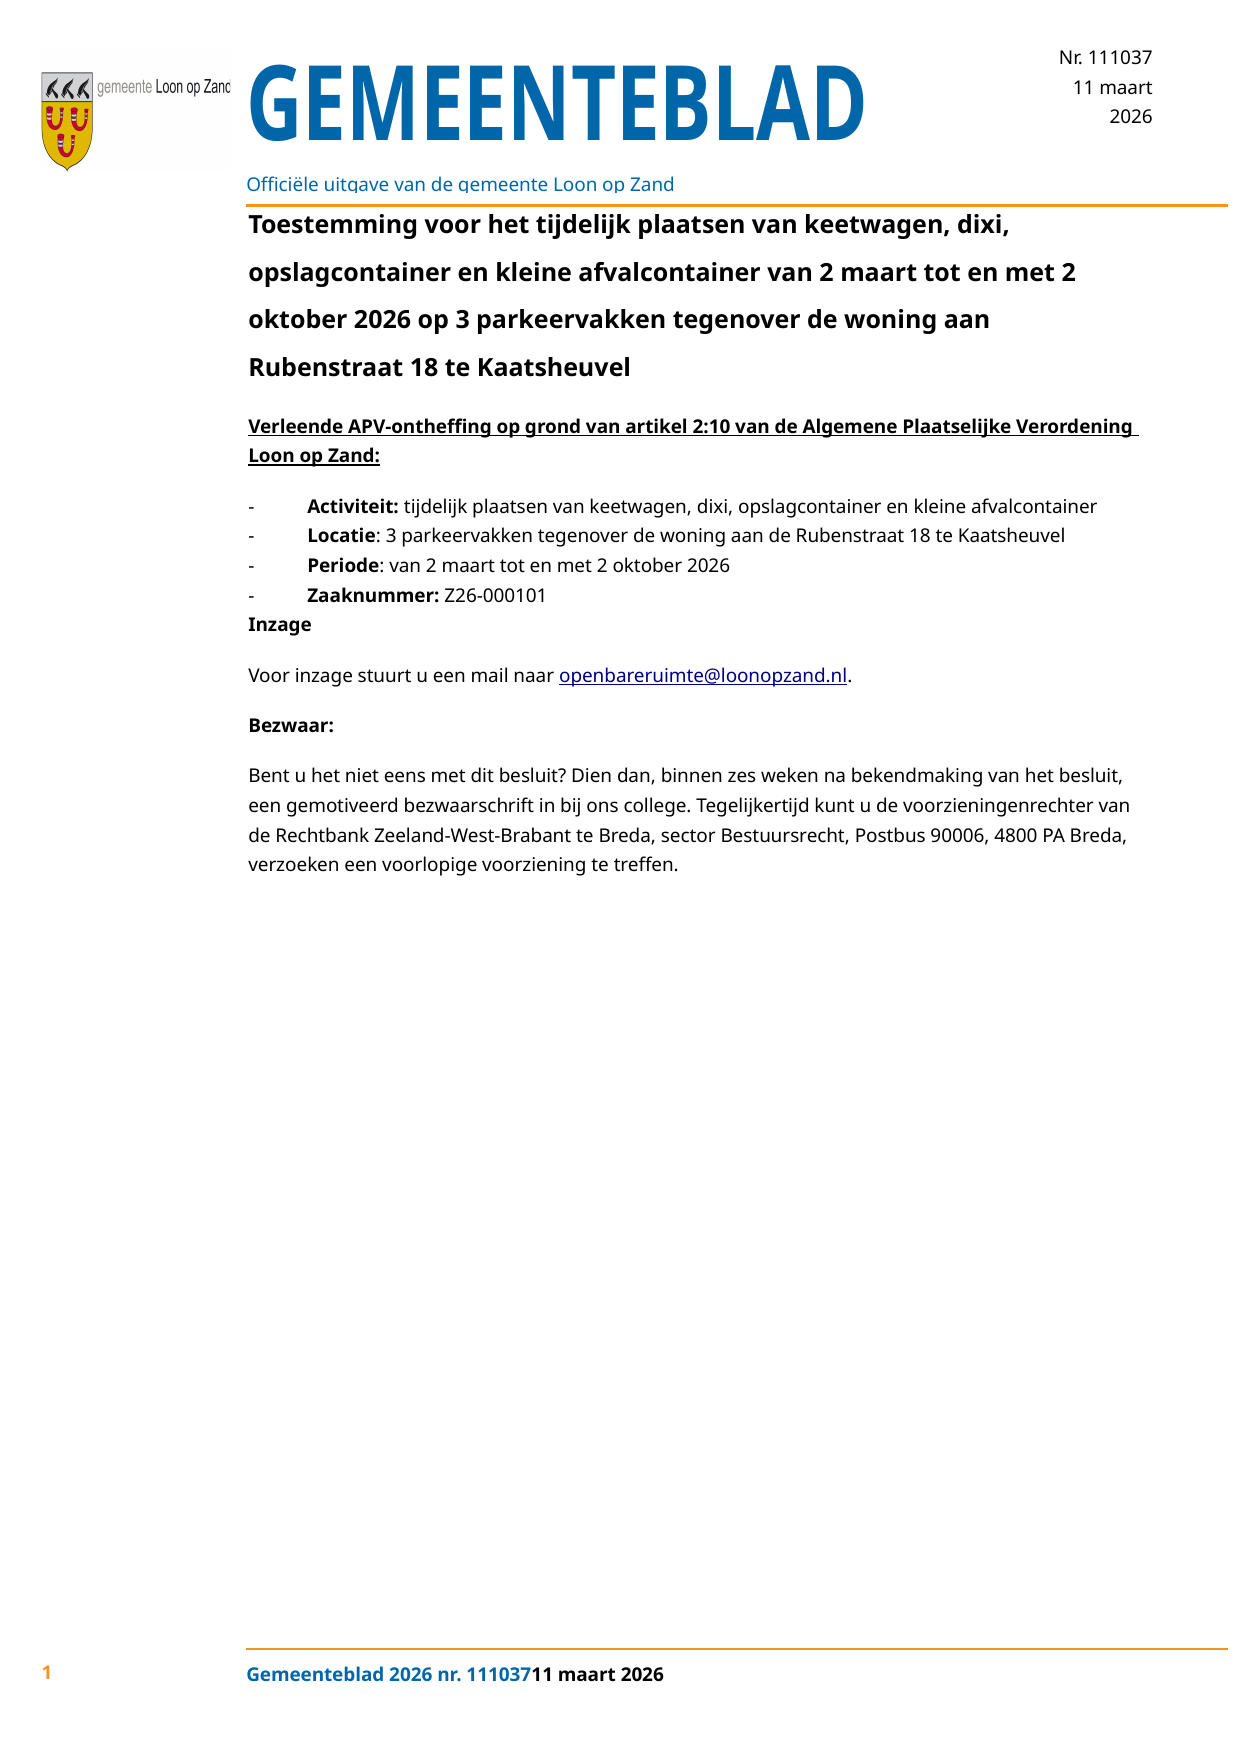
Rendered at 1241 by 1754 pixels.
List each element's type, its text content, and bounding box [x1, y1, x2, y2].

list Periode: van 2 maart tot en met 2 oktober 2026 [248, 552, 1152, 578]
text Bent u het niet eens met dit besluit? Dien dan, binnen zes weken na bekendmaking van het besluit, een gemotiveerd bezwaarschrift in bij ons college. Tegelijkertijd kunt u de voorzieningenrechter van de Rechtbank Zeeland-West-Brabant te Breda, sector Bestuursrecht, Postbus 90006, 4800 PA Breda, verzoeken een voorlopige voorziening te treffen. [248, 763, 1152, 877]
text Toestemming voor het tijdelijk plaatsen van keetwagen, dixi, opslagcontainer en kleine afvalcontainer van 2 maart tot en met 2 oktober 2026 op 3 parkeervakken tegenover de woning aan Rubenstraat 18 te Kaatsheuvel [248, 207, 1152, 384]
list Activiteit: tijdelijk plaatsen van keetwagen, dixi, opslagcontainer en kleine afvalcontainer [248, 493, 1152, 519]
text Voor inzage stuurt u een mail naar openbareruimte@loonopzand.nl. [248, 662, 1152, 688]
text Verleende APV-ontheffing op grond van artikel 2:10 van de Algemene Plaatselijke Verordening Loon op Zand: [248, 413, 1152, 468]
list Zaaknummer: Z26-000101 [248, 582, 1152, 608]
list Locatie: 3 parkeervakken tegenover de woning aan de Rubenstraat 18 te Kaatsheuvel [248, 523, 1152, 548]
text Bezwaar: [248, 712, 1152, 738]
text Inzage [248, 611, 1152, 637]
picture [41, 47, 231, 172]
